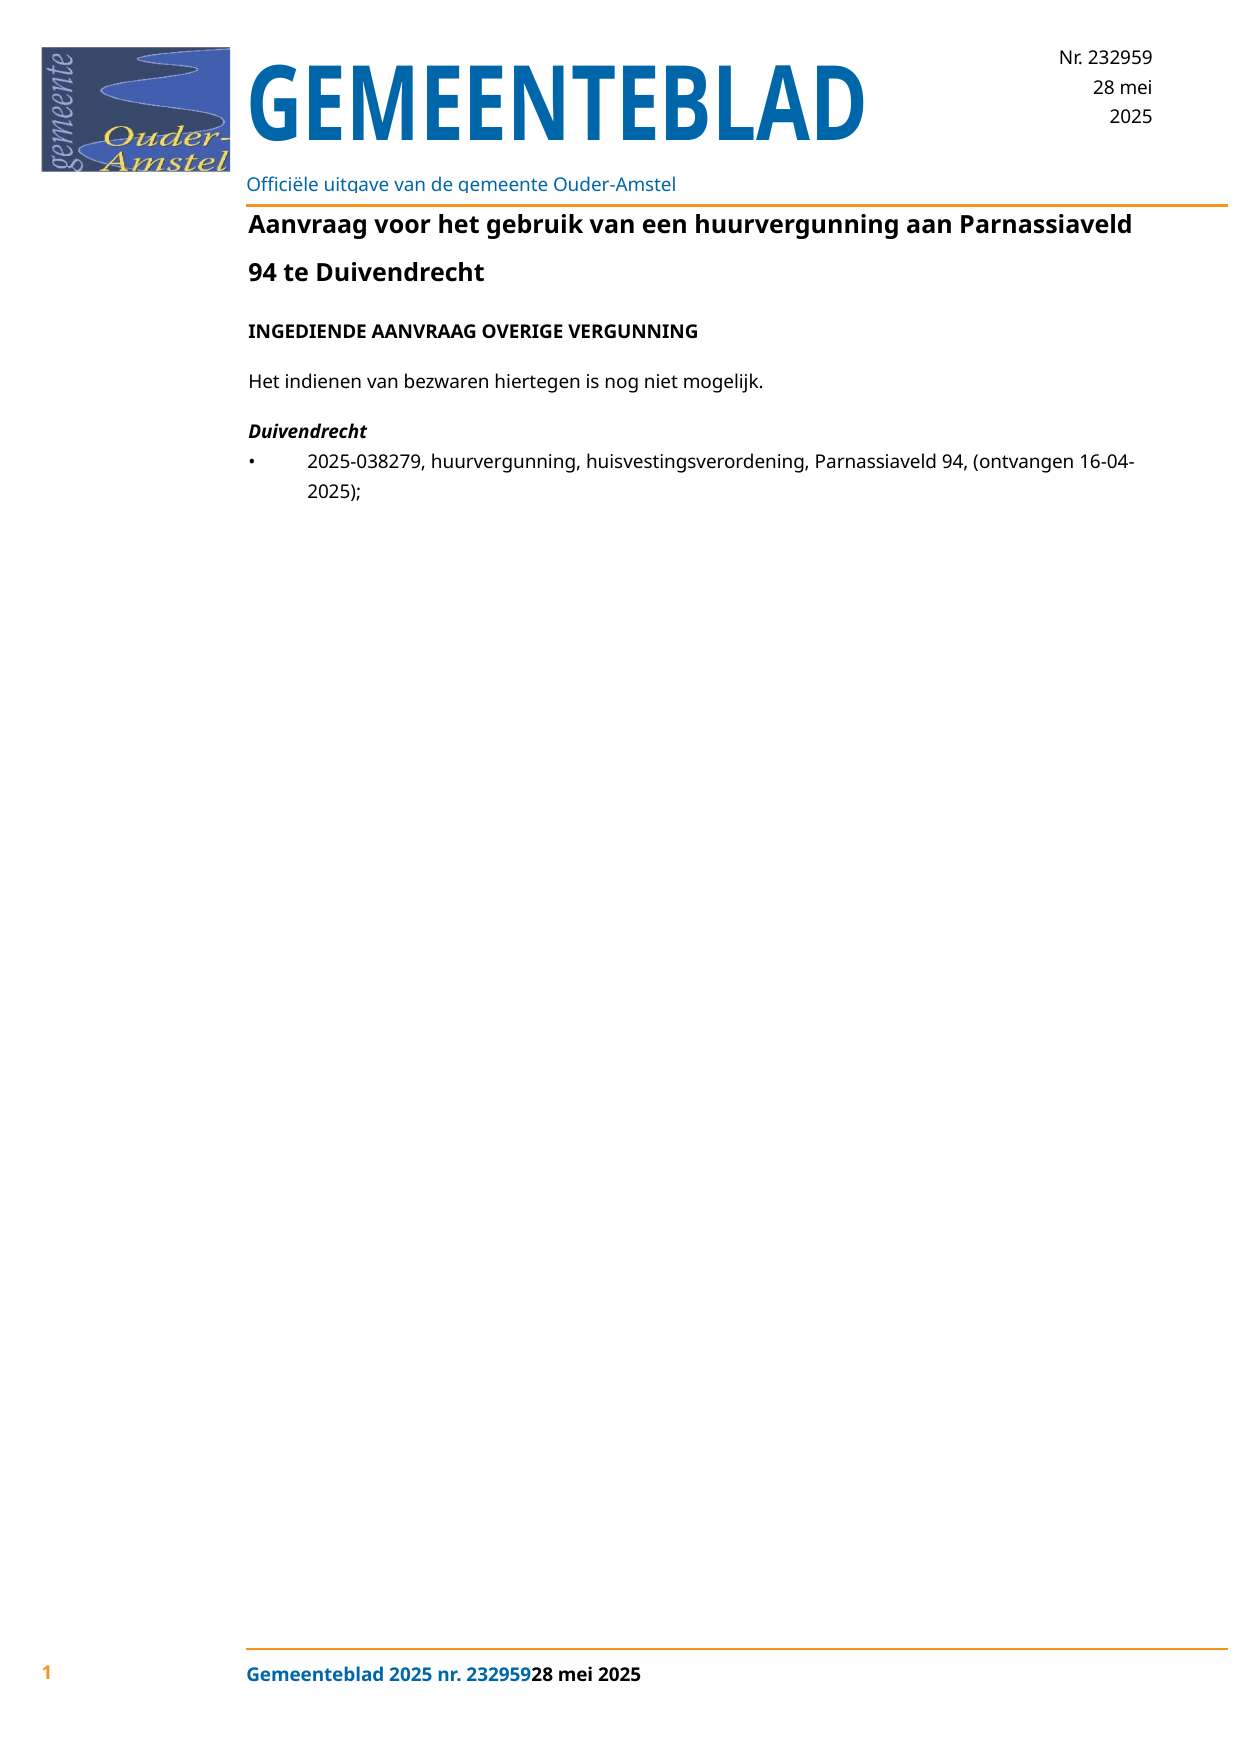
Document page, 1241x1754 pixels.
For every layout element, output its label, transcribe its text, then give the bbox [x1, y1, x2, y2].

picture [41, 47, 231, 172]
text Het indienen van bezwaren hiertegen is nog niet mogelijk. [248, 368, 1152, 394]
text Aanvraag voor het gebruik van een huurvergunning aan Parnassiaveld 94 te Duivendrecht [248, 207, 1152, 288]
text Duivendrecht [248, 419, 1152, 444]
text INGEDIENDE AANVRAAG OVERIGE VERGUNNING [248, 318, 1152, 344]
list 2025-038279, huurvergunning, huisvestingsverordening, Parnassiaveld 94, (ontvangen 16-04-2025); [248, 448, 1152, 504]
